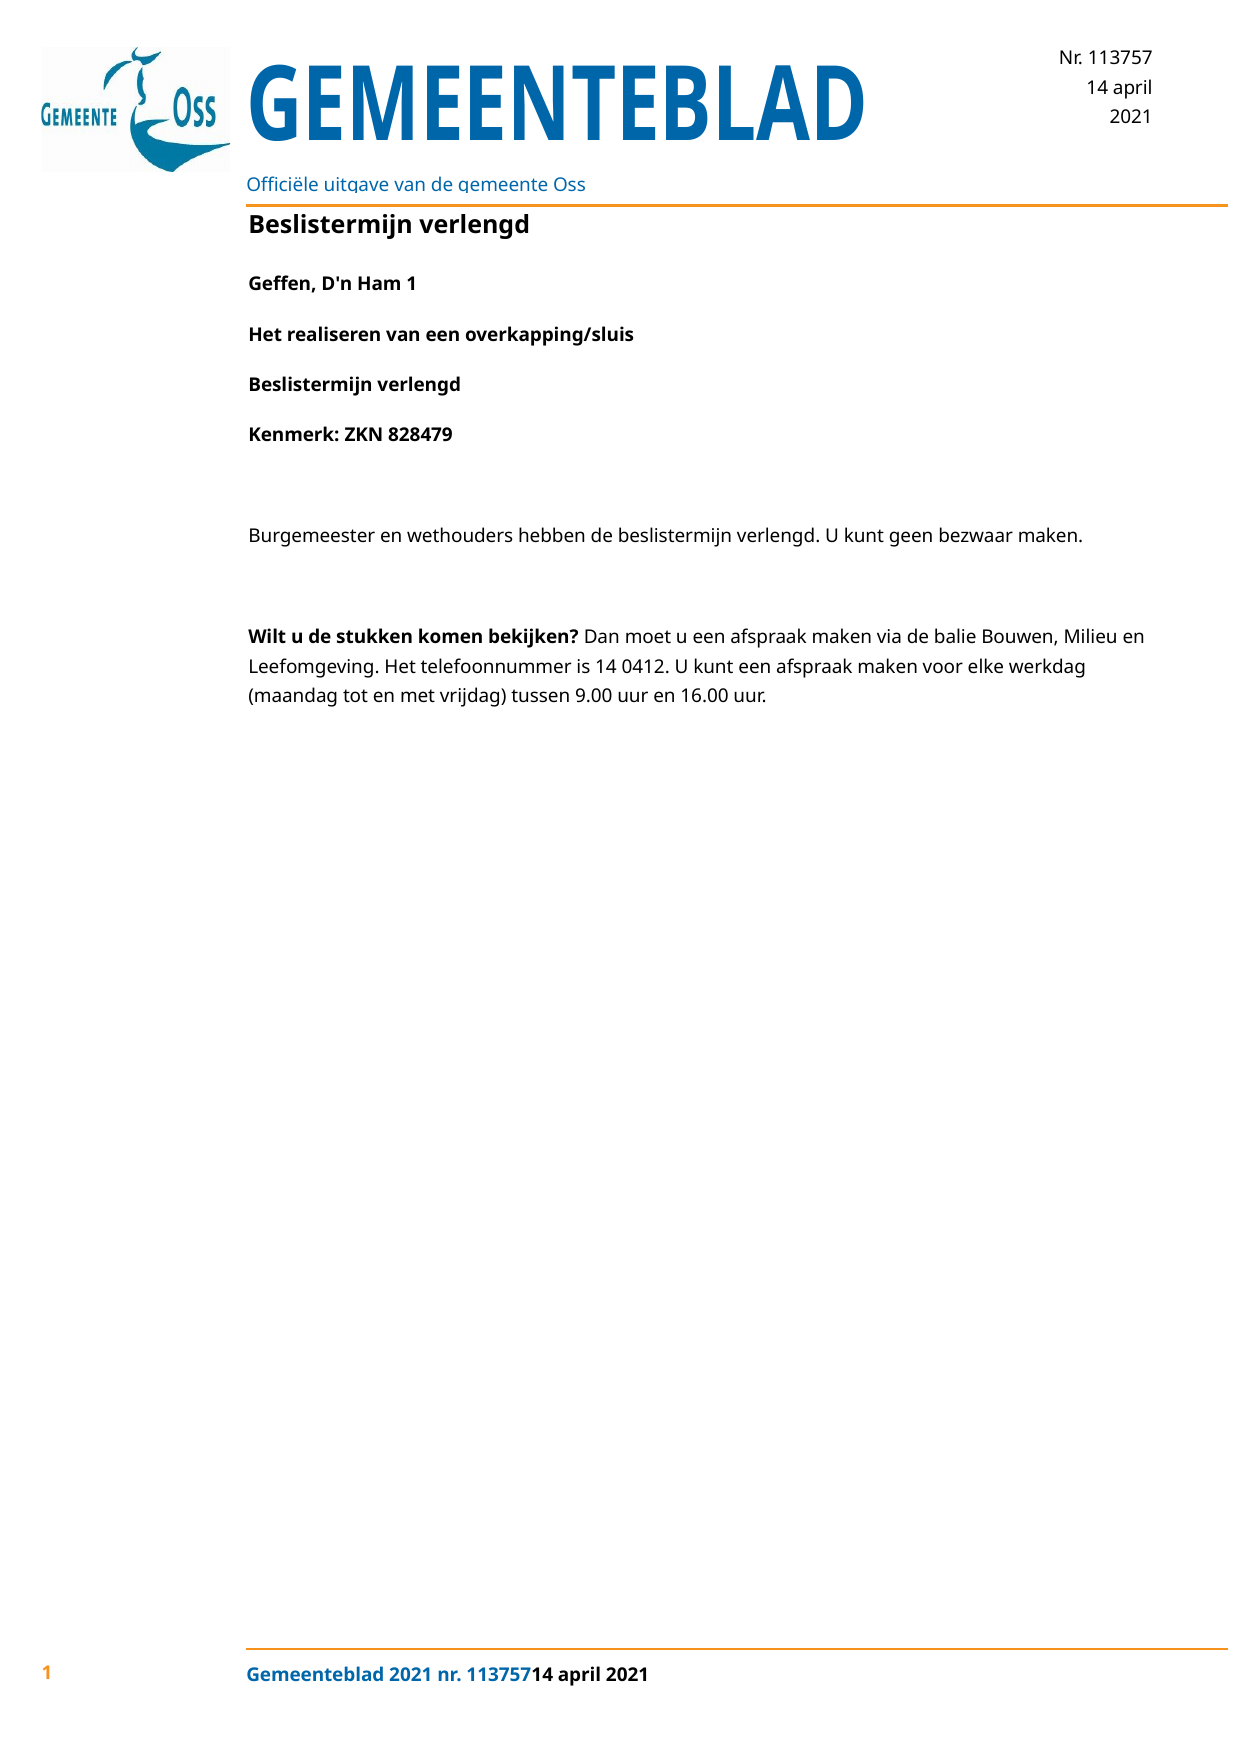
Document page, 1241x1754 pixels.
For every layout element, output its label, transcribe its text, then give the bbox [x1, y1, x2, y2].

text Burgemeester en wethouders hebben de beslistermijn verlengd. U kunt geen bezwaar maken. [248, 522, 1152, 548]
text Het realiseren van een overkapping/sluis [248, 321, 1152, 346]
text Wilt u de stukken komen bekijken? Dan moet u een afspraak maken via de balie Bouwen, Milieu en Leefomgeving. Het telefoonnummer is 14 0412. U kunt een afspraak maken voor elke werkdag (maandag tot en met vrijdag) tussen 9.00 uur en 16.00 uur. [248, 623, 1152, 708]
text Beslistermijn verlengd [248, 207, 1152, 241]
text Beslistermijn verlengd [248, 371, 1152, 397]
text Kenmerk: ZKN 828479 [248, 422, 1152, 447]
text Geffen, D'n Ham 1 [248, 270, 1152, 296]
picture [41, 47, 231, 172]
